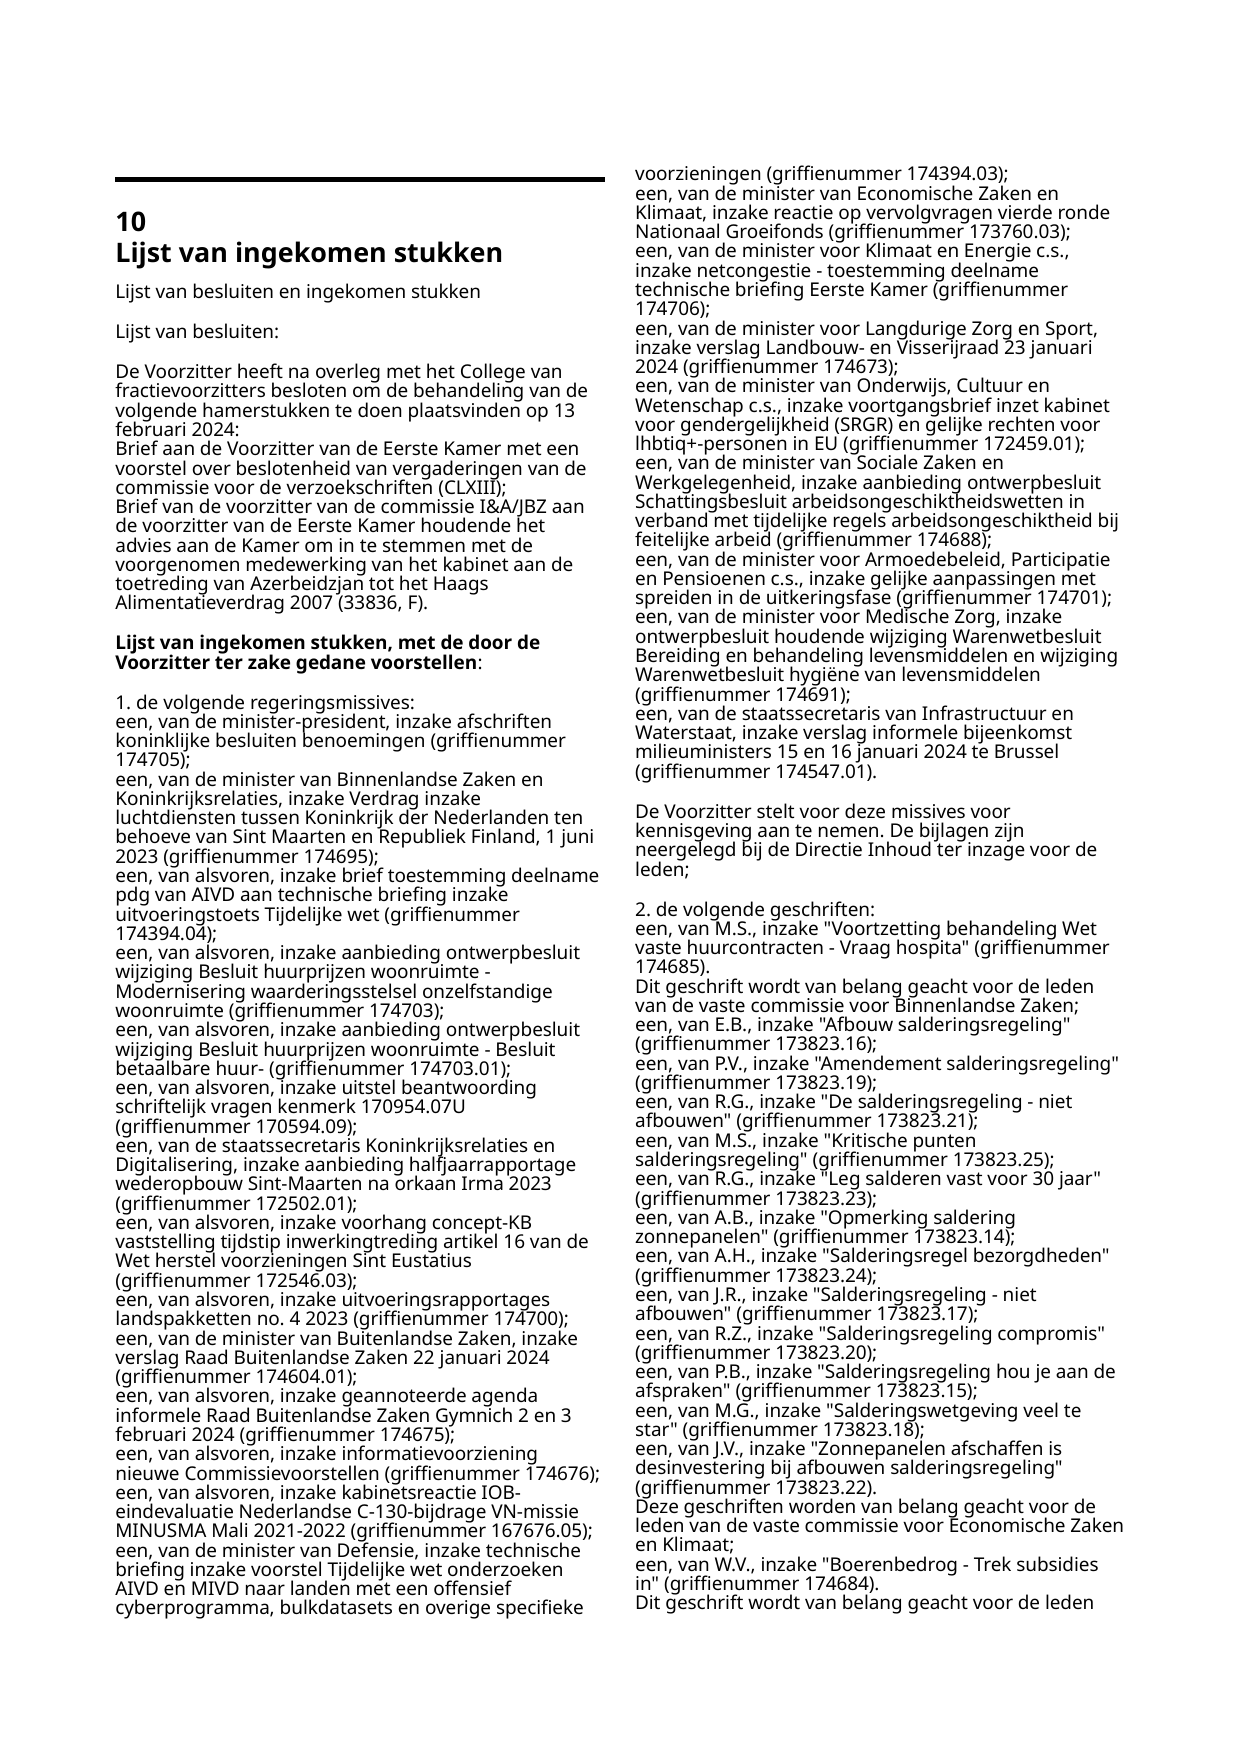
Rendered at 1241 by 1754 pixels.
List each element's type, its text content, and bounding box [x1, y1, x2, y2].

text een, van de minister voor Klimaat en Energie c.s., inzake netcongestie - toestemming deelname technische briefing Eerste Kamer (griffienummer 174706); [635, 242, 1125, 319]
text een, van R.G., inzake "De salderingsregeling - niet afbouwen" (griffienummer 173823.21); [635, 1093, 1125, 1132]
text een, van de staatssecretaris Koninkrijksrelaties en Digitalisering, inzake aanbieding halfjaarrapportage wederopbouw Sint-Maarten na orkaan Irma 2023 (griffienummer 172502.01); [115, 1137, 605, 1214]
text De Voorzitter heeft na overleg met het College van fractievoorzitters besloten om de behandeling van de volgende hamerstukken te doen plaatsvinden op 13 februari 2024: [115, 363, 605, 440]
text Lijst van ingekomen stukken [115, 239, 605, 283]
text een, van M.S., inzake "Voortzetting behandeling Wet vaste huurcontracten - Vraag hospita" (griffienummer 174685). [635, 920, 1125, 978]
text een, van J.R., inzake "Salderingsregeling - niet afbouwen" (griffienummer 173823.17); [635, 1286, 1125, 1324]
text een, van J.V., inzake "Zonnepanelen afschaffen is desinvestering bij afbouwen salderingsregeling" (griffienummer 173823.22). [635, 1440, 1125, 1498]
text een, van P.V., inzake "Amendement salderingsregeling" (griffienummer 173823.19); [635, 1055, 1125, 1093]
text een, van E.B., inzake "Afbouw salderingsregeling" (griffienummer 173823.16); [635, 1016, 1125, 1055]
text een, van M.S., inzake "Kritische punten salderingsregeling" (griffienummer 173823.25); [635, 1132, 1125, 1170]
text een, van de minister voor Langdurige Zorg en Sport, inzake verslag Landbouw- en Visserijraad 23 januari 2024 (griffienummer 174673); [635, 319, 1125, 377]
text Lijst van ingekomen stukken, met de door de Voorzitter ter zake gedane voorstellen: [115, 634, 605, 673]
text een, van R.G., inzake "Leg salderen vast voor 30 jaar" (griffienummer 173823.23); [635, 1170, 1125, 1209]
text een, van alsvoren, inzake aanbieding ontwerpbesluit wijziging Besluit huurprijzen woonruimte - Modernisering waarderingsstelsel onzelfstandige woonruimte (griffienummer 174703); [115, 944, 605, 1021]
text Brief aan de Voorzitter van de Eerste Kamer met een voorstel over beslotenheid van vergaderingen van de commissie voor de verzoekschriften (CLXIII); [115, 440, 605, 498]
text Lijst van besluiten en ingekomen stukken [115, 283, 605, 302]
text een, van de staatssecretaris van Infrastructuur en Waterstaat, inzake verslag informele bijeenkomst milieuministers 15 en 16 januari 2024 te Brussel (griffienummer 174547.01). [635, 705, 1125, 782]
text een, van M.G., inzake "Salderingswetgeving veel te star" (griffienummer 173823.18); [635, 1402, 1125, 1440]
text een, van alsvoren, inzake aanbieding ontwerpbesluit wijziging Besluit huurprijzen woonruimte - Besluit betaalbare huur- (griffienummer 174703.01); [115, 1021, 605, 1079]
text een, van alsvoren, inzake informatievoorziening nieuwe Commissievoorstellen (griffienummer 174676); [115, 1445, 605, 1484]
text een, van de minister-president, inzake afschriften koninklijke besluiten benoemingen (griffienummer 174705); [115, 713, 605, 771]
text een, van de minister van Onderwijs, Cultuur en Wetenschap c.s., inzake voortgangsbrief inzet kabinet voor gendergelijkheid (SRGR) en gelijke rechten voor lhbtiq+-personen in EU (griffienummer 172459.01); [635, 377, 1125, 454]
text een, van alsvoren, inzake voorhang concept-KB vaststelling tijdstip inwerkingtreding artikel 16 van de Wet herstel voorzieningen Sint Eustatius (griffienummer 172546.03); [115, 1214, 605, 1291]
text Brief van de voorzitter van de commissie I&A/JBZ aan de voorzitter van de Eerste Kamer houdende het advies aan de Kamer om in te stemmen met de voorgenomen medewerking van het kabinet aan de toetreding van Azerbeidzjan tot het Haags Alimentatieverdrag 2007 (33836, F). [115, 498, 605, 614]
text Dit geschrift wordt van belang geacht voor de leden [635, 1594, 1125, 1613]
text een, van W.V., inzake "Boerenbedrog - Trek subsidies in" (griffienummer 174684). [635, 1556, 1125, 1594]
text een, van A.B., inzake "Opmerking saldering zonnepanelen" (griffienummer 173823.14); [635, 1209, 1125, 1247]
text De Voorzitter stelt voor deze missives voor kennisgeving aan te nemen. De bijlagen zijn neergelegd bij de Directie Inhoud ter inzage voor de leden; [635, 803, 1125, 880]
text een, van de minister van Economische Zaken en Klimaat, inzake reactie op vervolgvragen vierde ronde Nationaal Groeifonds (griffienummer 173760.03); [635, 184, 1125, 242]
text een, van de minister van Binnenlandse Zaken en Koninkrijksrelaties, inzake Verdrag inzake luchtdiensten tussen Koninkrijk der Nederlanden ten behoeve van Sint Maarten en Republiek Finland, 1 juni 2023 (griffienummer 174695); [115, 771, 605, 867]
text een, van alsvoren, inzake uitvoeringsrapportages landspakketten no. 4 2023 (griffienummer 174700); [115, 1291, 605, 1329]
text Dit geschrift wordt van belang geacht voor de leden van de vaste commissie voor Binnenlandse Zaken; [635, 978, 1125, 1016]
text voorzieningen (griffienummer 174394.03); [635, 165, 1125, 184]
text een, van de minister voor Medische Zorg, inzake ontwerpbesluit houdende wijziging Warenwetbesluit Bereiding en behandeling levensmiddelen en wijziging Warenwetbesluit hygiëne van levensmiddelen (griffienummer 174691); [635, 608, 1125, 705]
text 2. de volgende geschriften: [635, 901, 1125, 920]
text een, van alsvoren, inzake brief toestemming deelname pdg van AIVD aan technische briefing inzake uitvoeringstoets Tijdelijke wet (griffienummer 174394.04); [115, 867, 605, 944]
text 1. de volgende regeringsmissives: [115, 694, 605, 713]
text Lijst van besluiten: [115, 323, 605, 342]
text een, van A.H., inzake "Salderingsregel bezorgdheden" (griffienummer 173823.24); [635, 1247, 1125, 1286]
text een, van de minister van Buitenlandse Zaken, inzake verslag Raad Buitenlandse Zaken 22 januari 2024 (griffienummer 174604.01); [115, 1329, 605, 1387]
text een, van R.Z., inzake "Salderingsregeling compromis" (griffienummer 173823.20); [635, 1324, 1125, 1363]
text een, van de minister van Sociale Zaken en Werkgelegenheid, inzake aanbieding ontwerpbesluit Schattingsbesluit arbeidsongeschiktheidswetten in verband met tijdelijke regels arbeidsongeschiktheid bij feitelijke arbeid (griffienummer 174688); [635, 454, 1125, 551]
text een, van P.B., inzake "Salderingsregeling hou je aan de afspraken" (griffienummer 173823.15); [635, 1363, 1125, 1402]
text 10 [115, 203, 605, 239]
text een, van alsvoren, inzake uitstel beantwoording schriftelijk vragen kenmerk 170954.07U (griffienummer 170594.09); [115, 1079, 605, 1137]
text een, van de minister voor Armoedebeleid, Participatie en Pensioenen c.s., inzake gelijke aanpassingen met spreiden in de uitkeringsfase (griffienummer 174701); [635, 551, 1125, 608]
text een, van alsvoren, inzake kabinetsreactie IOB-eindevaluatie Nederlandse C-130-bijdrage VN-missie MINUSMA Mali 2021-2022 (griffienummer 167676.05); [115, 1484, 605, 1542]
text een, van de minister van Defensie, inzake technische briefing inzake voorstel Tijdelijke wet onderzoeken AIVD en MIVD naar landen met een offensief cyberprogramma, bulkdatasets en overige specifieke [115, 1542, 605, 1619]
text een, van alsvoren, inzake geannoteerde agenda informele Raad Buitenlandse Zaken Gymnich 2 en 3 februari 2024 (griffienummer 174675); [115, 1387, 605, 1445]
text Deze geschriften worden van belang geacht voor de leden van de vaste commissie voor Economische Zaken en Klimaat; [635, 1498, 1125, 1556]
